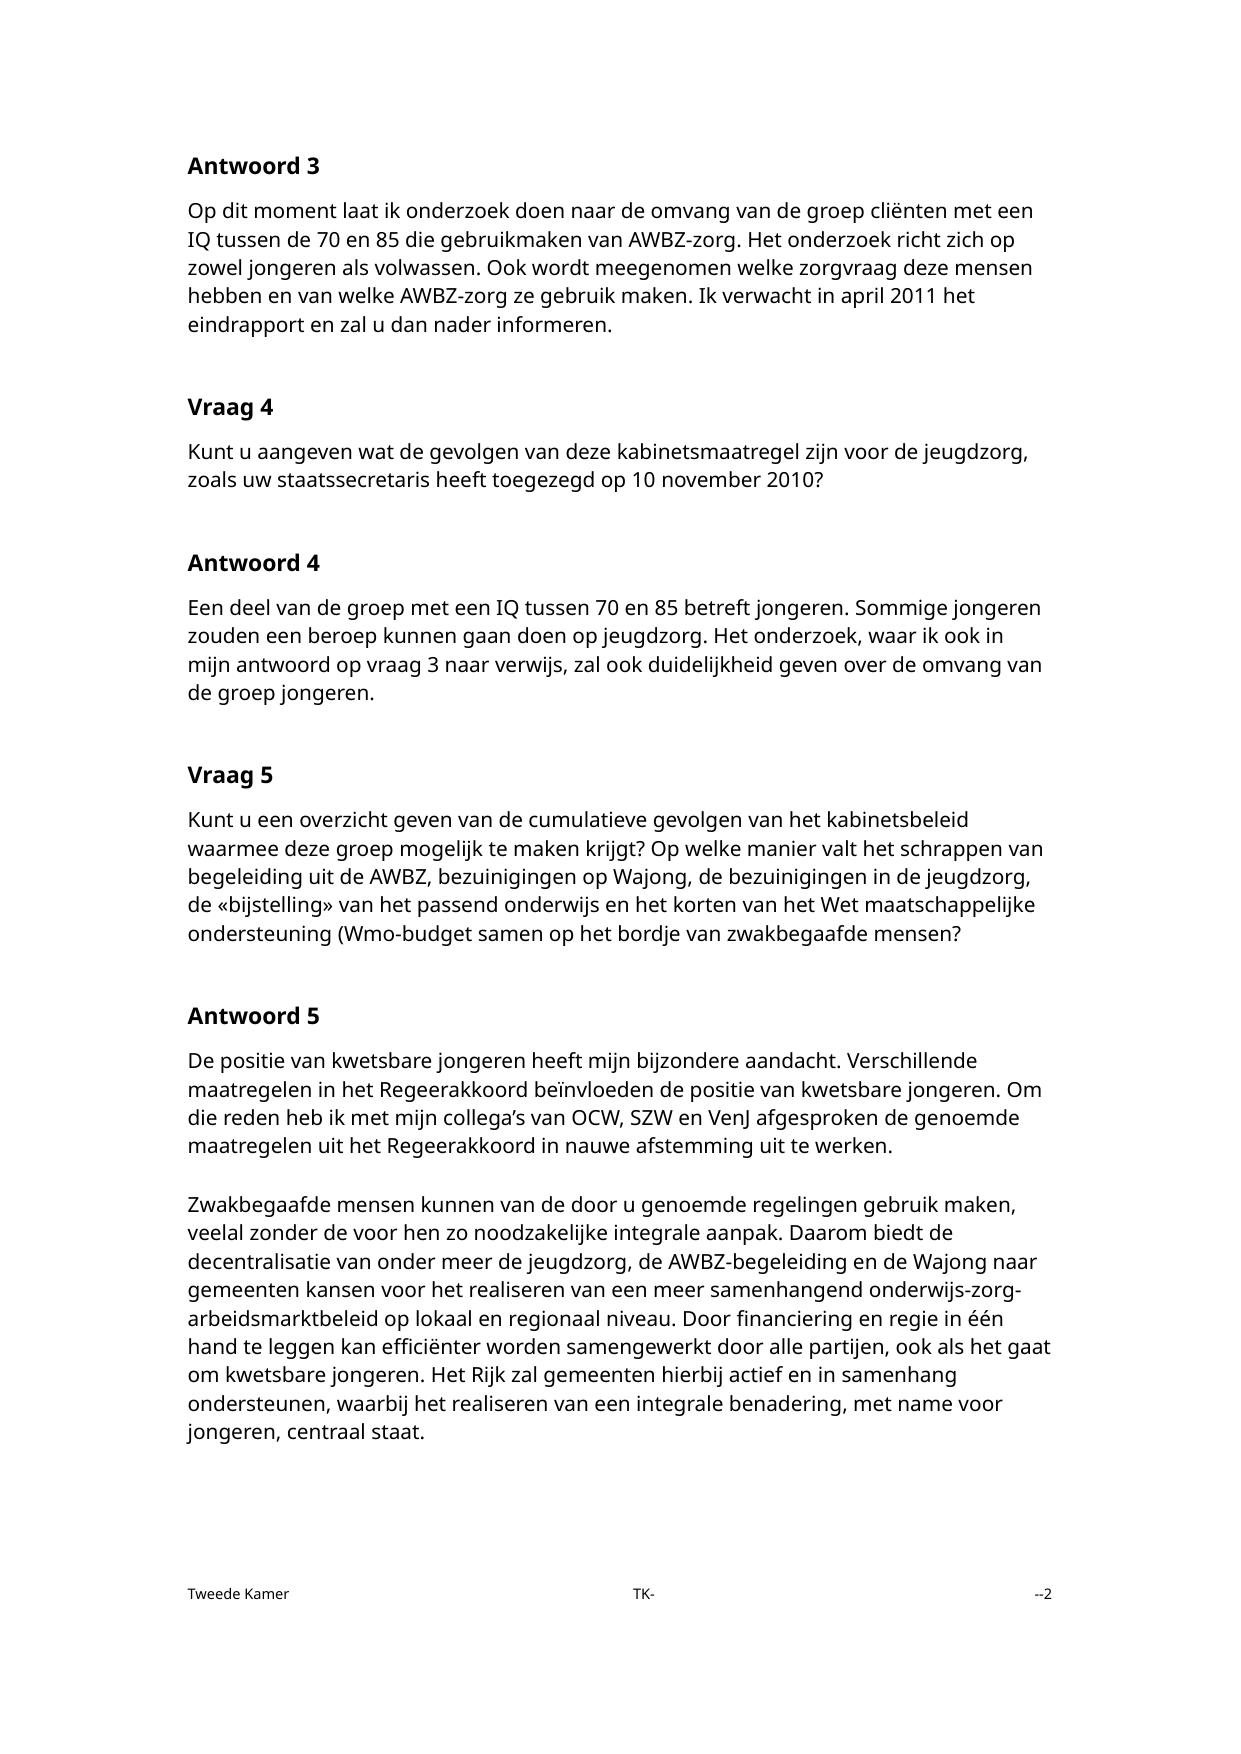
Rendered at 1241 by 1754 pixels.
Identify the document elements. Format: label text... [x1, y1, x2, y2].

subtitle Vraag 5 [187, 759, 1053, 790]
text De positie van kwetsbare jongeren heeft mijn bijzondere aandacht. Verschillende maatregelen in het Regeerakkoord beïnvloeden de positie van kwetsbare jongeren. Om die reden heb ik met mijn collega’s van OCW, SZW en VenJ afgesproken de genoemde maatregelen uit het Regeerakkoord in nauwe afstemming uit te werken. [187, 1046, 1053, 1160]
text Zwakbegaafde mensen kunnen van de door u genoemde regelingen gebruik maken, veelal zonder de voor hen zo noodzakelijke integrale aanpak. Daarom biedt de decentralisatie van onder meer de jeugdzorg, de AWBZ-begeleiding en de Wajong naar gemeenten kansen voor het realiseren van een meer samenhangend onderwijs-zorg-arbeidsmarktbeleid op lokaal en regionaal niveau. Door financiering en regie in één hand te leggen kan efficiënter worden samengewerkt door alle partijen, ook als het gaat om kwetsbare jongeren. Het Rijk zal gemeenten hierbij actief en in samenhang ondersteunen, waarbij het realiseren van een integrale benadering, met name voor jongeren, centraal staat. [187, 1190, 1053, 1446]
subtitle Vraag 4 [187, 391, 1053, 422]
subtitle Antwoord 4 [187, 547, 1053, 578]
subtitle Antwoord 3 [187, 150, 1053, 181]
text Kunt u aangeven wat de gevolgen van deze kabinetsmaatregel zijn voor de jeugdzorg, zoals uw staatssecretaris heeft toegezegd op 10 november 2010? [187, 437, 1053, 494]
text Kunt u een overzicht geven van de cumulatieve gevolgen van het kabinetsbeleid waarmee deze groep mogelijk te maken krijgt? Op welke manier valt het schrappen van begeleiding uit de AWBZ, bezuinigingen op Wajong, de bezuinigingen in de jeugdzorg, de «bijstelling» van het passend onderwijs en het korten van het Wet maatschappelijke ondersteuning (Wmo-budget samen op het bordje van zwakbegaafde mensen? [187, 805, 1053, 947]
text Op dit moment laat ik onderzoek doen naar de omvang van de groep cliënten met een IQ tussen de 70 en 85 die gebruikmaken van AWBZ-zorg. Het onderzoek richt zich op zowel jongeren als volwassen. Ook wordt meegenomen welke zorgvraag deze mensen hebben en van welke AWBZ-zorg ze gebruik maken. Ik verwacht in april 2011 het eindrapport en zal u dan nader informeren. [187, 196, 1053, 338]
text Een deel van de groep met een IQ tussen 70 en 85 betreft jongeren. Sommige jongeren zouden een beroep kunnen gaan doen op jeugdzorg. Het onderzoek, waar ik ook in mijn antwoord op vraag 3 naar verwijs, zal ook duidelijkheid geven over de omvang van de groep jongeren. [187, 593, 1053, 707]
subtitle Antwoord 5 [187, 1000, 1053, 1031]
